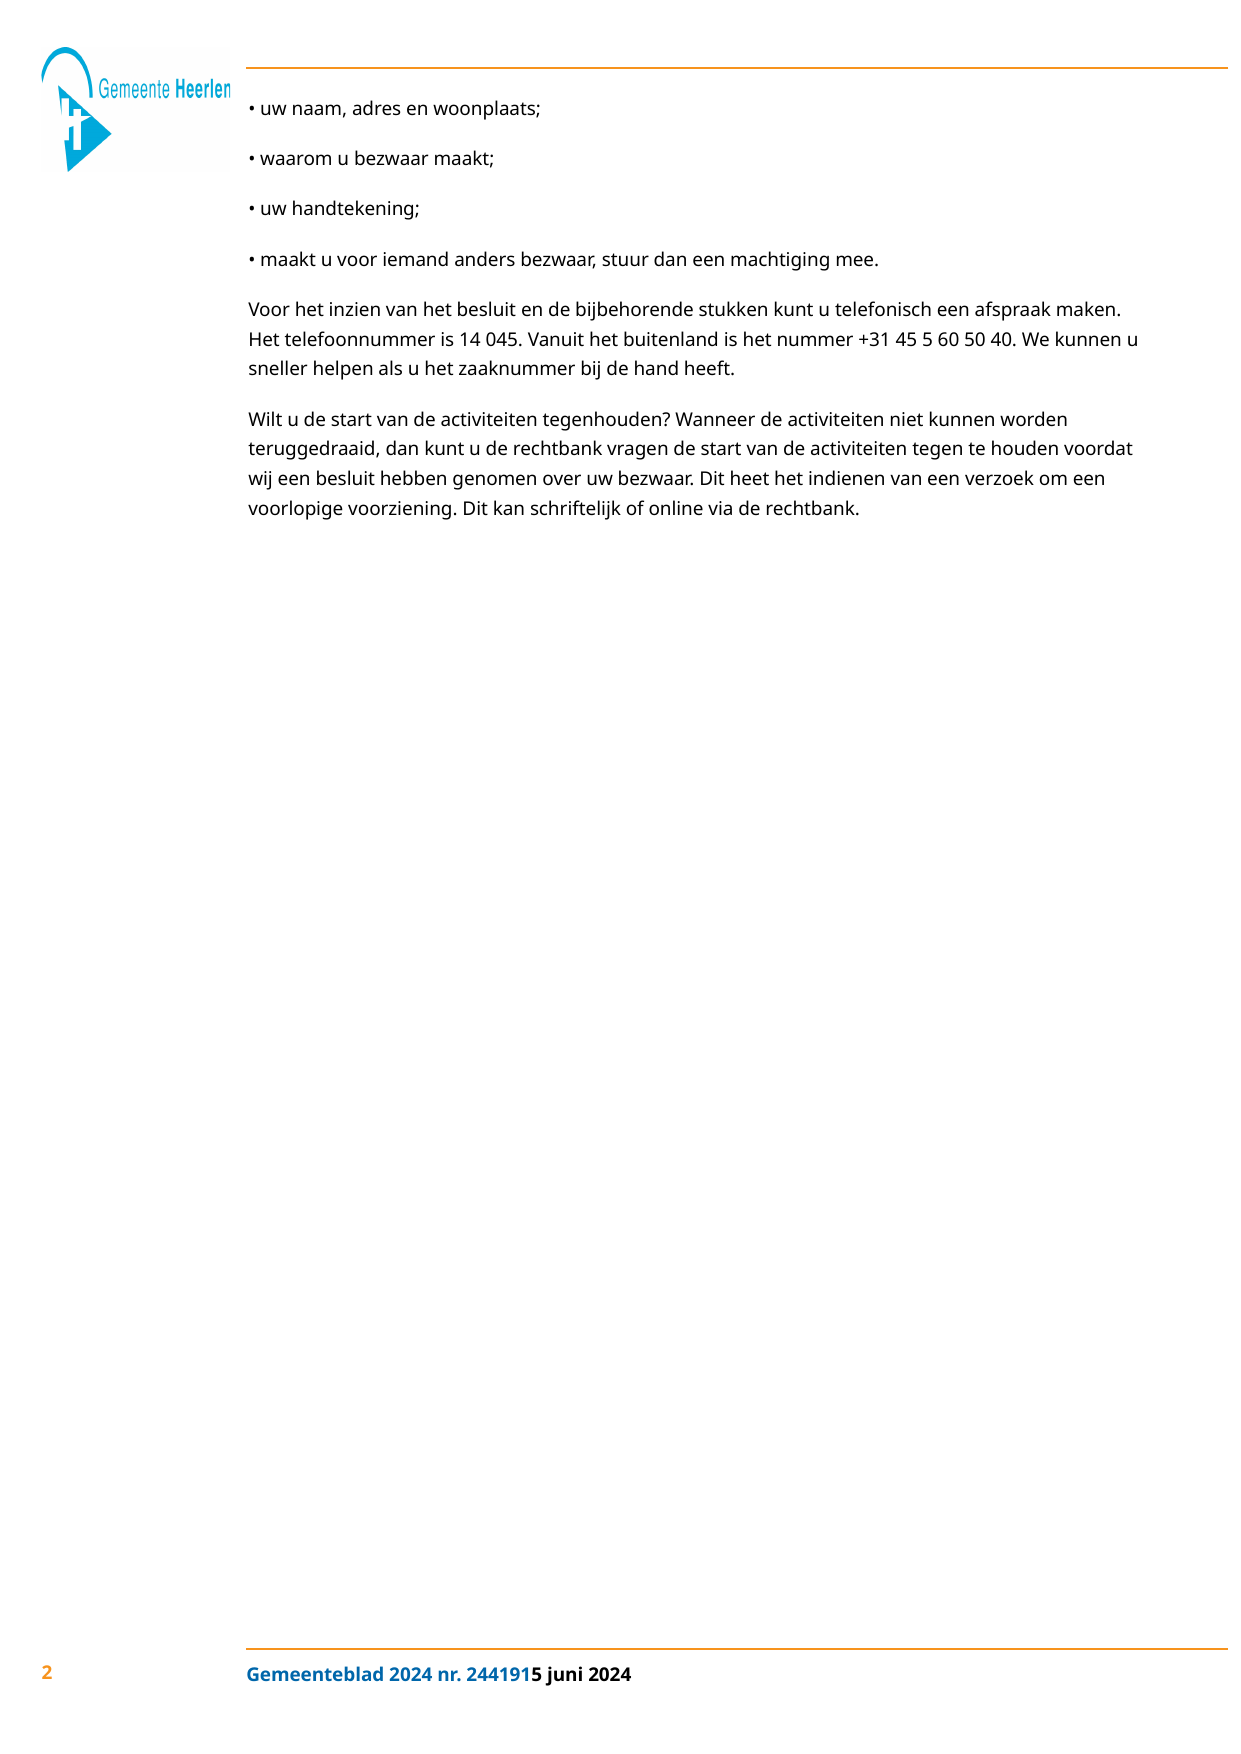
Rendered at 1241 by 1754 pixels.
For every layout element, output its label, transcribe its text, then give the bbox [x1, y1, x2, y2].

text • uw naam, adres en woonplaats; [248, 95, 1152, 121]
text Wilt u de start van de activiteiten tegenhouden? Wanneer de activiteiten niet kunnen worden teruggedraaid, dan kunt u de rechtbank vragen de start van de activiteiten tegen te houden voordat wij een besluit hebben genomen over uw bezwaar. Dit heet het indienen van een verzoek om een voorlopige voorziening. Dit kan schriftelijk of online via de rechtbank. [248, 406, 1152, 521]
picture [41, 47, 231, 172]
text • waarom u bezwaar maakt; [248, 145, 1152, 171]
picture [41, 47, 59, 70]
text Voor het inzien van het besluit en de bijbehorende stukken kunt u telefonisch een afspraak maken. Het telefoonnummer is 14 045. Vanuit het buitenland is het nummer +31 45 5 60 50 40. We kunnen u sneller helpen als u het zaaknummer bij de hand heeft. [248, 296, 1152, 381]
text • uw handtekening; [248, 196, 1152, 221]
text • maakt u voor iemand anders bezwaar, stuur dan een machtiging mee. [248, 246, 1152, 272]
